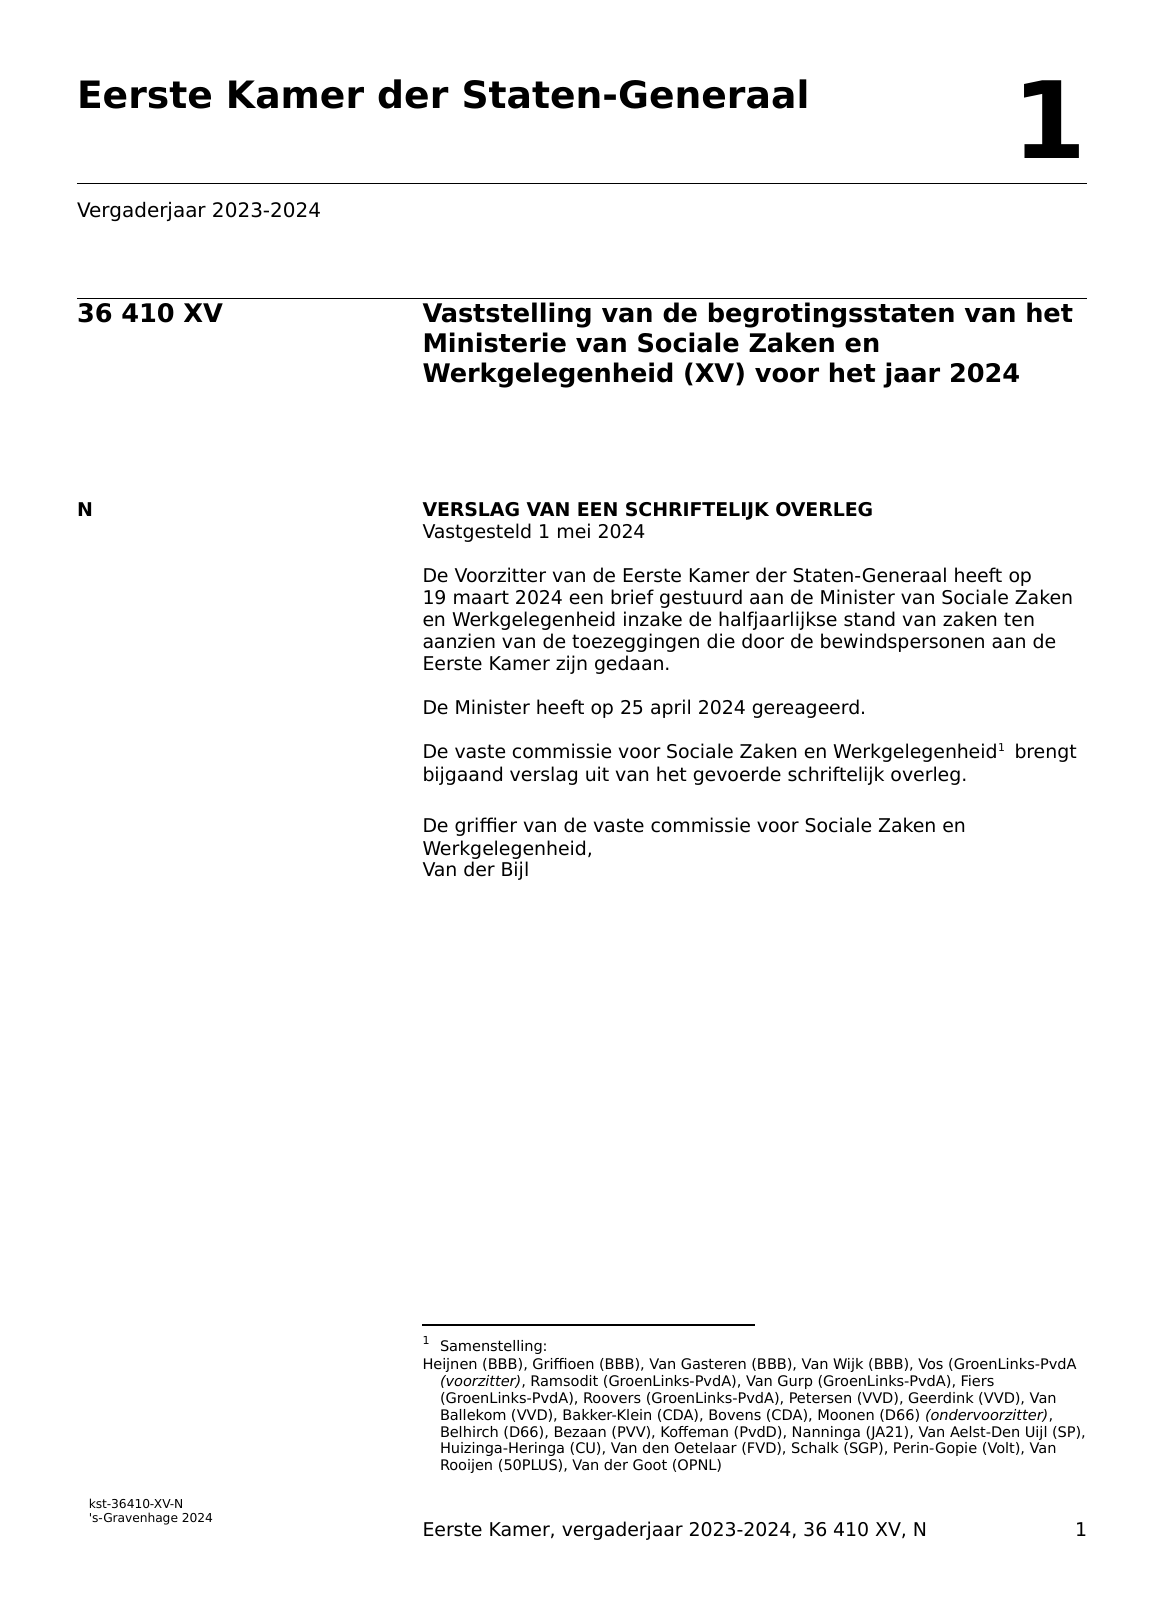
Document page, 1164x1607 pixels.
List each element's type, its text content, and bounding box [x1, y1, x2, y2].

table_header 1 [886, 59, 1087, 183]
subtitle 36 410 XV Vaststelling van de begrotingsstaten van het Ministerie van Sociale Zaken en Werkgelegenheid (XV) voor het jaar 2024 [77, 299, 1087, 388]
text De Minister heeft op 25 april 2024 gereageerd. [422, 697, 1087, 719]
text De Voorzitter van de Eerste Kamer der Staten-Generaal heeft op 19 maart 2024 een brief gestuurd aan de Minister van Sociale Zaken en Werkgelegenheid inzake de halfjaarlijkse stand van zaken ten aanzien van de toezeggingen die door de bewindspersonen aan de Eerste Kamer zijn gedaan. [422, 565, 1087, 675]
text Heijnen (BBB), Griffioen (BBB), Van Gasteren (BBB), Van Wijk (BBB), Vos (GroenLinks-PvdA (voorzitter), Ramsodit (GroenLinks-PvdA), Van Gurp (GroenLinks-PvdA), Fiers (GroenLinks-PvdA), Roovers (GroenLinks-PvdA), Petersen (VVD), Geerdink (VVD), Van Ballekom (VVD), Bakker-Klein (CDA), Bovens (CDA), Moonen (D66) (ondervoorzitter), Belhirch (D66), Bezaan (PVV), Koffeman (PvdD), Nanninga (JA21), Van Aelst-Den Uijl (SP), Huizinga-Heringa (CU), Van den Oetelaar (FVD), Schalk (SGP), Perin-Gopie (Volt), Van Rooijen (50PLUS), Van der Goot (OPNL) [422, 1356, 1087, 1474]
text Samenstelling: [422, 1334, 1087, 1356]
text De griffier van de vaste commissie voor Sociale Zaken en Werkgelegenheid, Van der Bijl [422, 815, 1087, 881]
table_cell Vergaderjaar 2023-2024 [77, 184, 1087, 298]
table_header Eerste Kamer der Staten-Generaal [77, 59, 886, 183]
subtitle N VERSLAG VAN EEN SCHRIFTELIJK OVERLEG [77, 499, 1087, 521]
text 's-Gravenhage 2024 [88, 1511, 323, 1525]
text kst-36410-XV-N [88, 1497, 323, 1511]
text Vastgesteld 1 mei 2024 [422, 521, 1087, 543]
text De vaste commissie voor Sociale Zaken en Werkgelegenheid brengt bijgaand verslag uit van het gevoerde schriftelijk overleg. [422, 741, 1087, 785]
